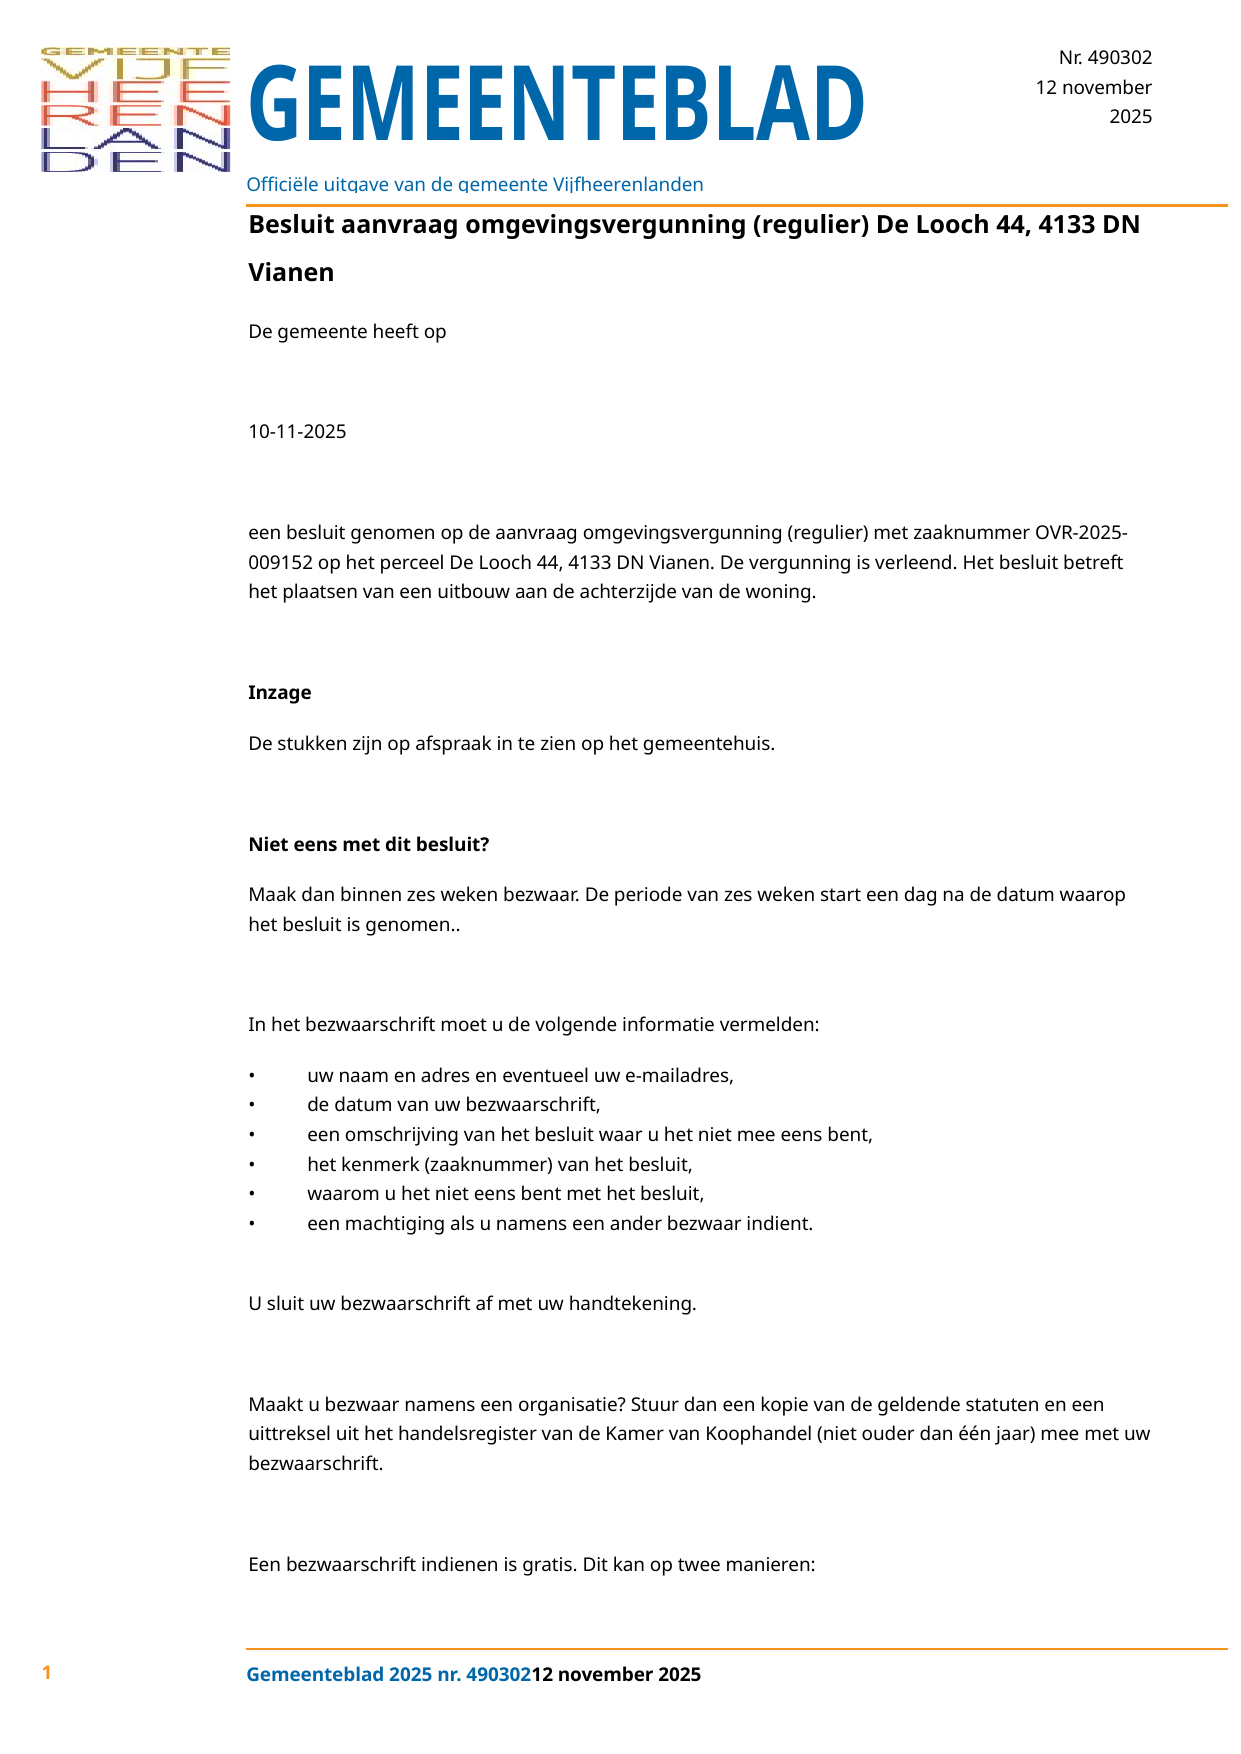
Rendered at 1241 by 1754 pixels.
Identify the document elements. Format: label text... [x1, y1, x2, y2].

text De stukken zijn op afspraak in te zien op het gemeentehuis. [248, 730, 1152, 756]
text In het bezwaarschrift moet u de volgende informatie vermelden: [248, 1012, 1152, 1037]
list waarom u het niet eens bent met het besluit, [248, 1180, 1152, 1206]
text Besluit aanvraag omgevingsvergunning (regulier) De Looch 44, 4133 DN Vianen [248, 207, 1152, 288]
list de datum van uw bezwaarschrift, [248, 1092, 1152, 1117]
text Niet eens met dit besluit? [248, 831, 1152, 857]
list uw naam en adres en eventueel uw e-mailadres, [248, 1062, 1152, 1088]
picture [41, 47, 231, 172]
list een omschrijving van het besluit waar u het niet mee eens bent, [248, 1121, 1152, 1147]
text een besluit genomen op de aanvraag omgevingsvergunning (regulier) met zaaknummer OVR-2025-009152 op het perceel De Looch 44, 4133 DN Vianen. De vergunning is verleend. Het besluit betreft het plaatsen van een uitbouw aan de achterzijde van de woning. [248, 519, 1152, 604]
list het kenmerk (zaaknummer) van het besluit, [248, 1151, 1152, 1177]
text Maak dan binnen zes weken bezwaar. De periode van zes weken start een dag na de datum waarop het besluit is genomen.. [248, 881, 1152, 937]
text U sluit uw bezwaarschrift af met uw handtekening. [248, 1290, 1152, 1316]
text Inzage [248, 679, 1152, 705]
text De gemeente heeft op [248, 318, 1152, 344]
text 10-11-2025 [248, 419, 1152, 444]
text Een bezwaarschrift indienen is gratis. Dit kan op twee manieren: [248, 1551, 1152, 1577]
list een machtiging als u namens een ander bezwaar indient. [248, 1210, 1152, 1236]
text Maakt u bezwaar namens een organisatie? Stuur dan een kopie van de geldende statuten en een uittreksel uit het handelsregister van de Kamer van Koophandel (niet ouder dan één jaar) mee met uw bezwaarschrift. [248, 1391, 1152, 1476]
